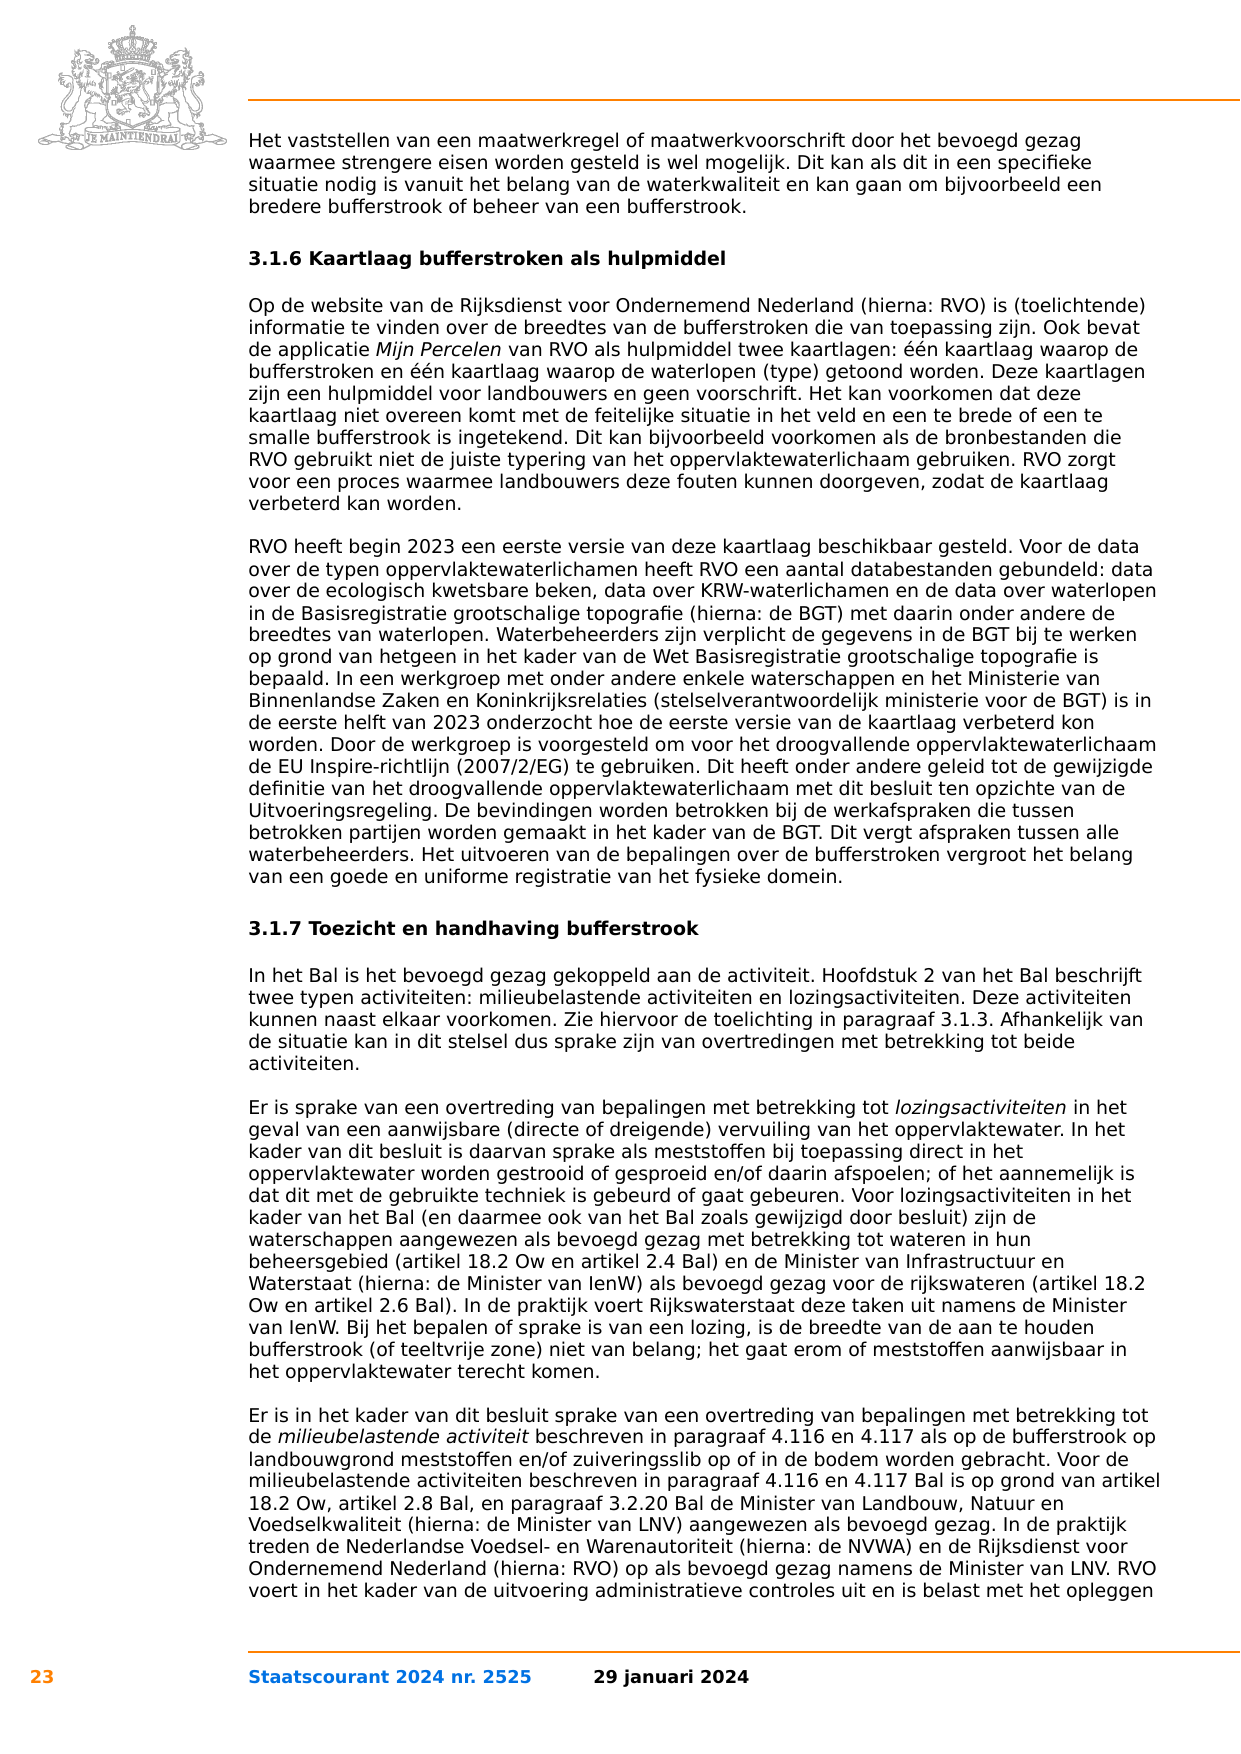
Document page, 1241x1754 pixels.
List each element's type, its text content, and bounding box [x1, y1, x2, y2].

text Op de website van de Rijksdienst voor Ondernemend Nederland (hierna: RVO) is (toelichtende) informatie te vinden over de breedtes van de bufferstroken die van toepassing zijn. Ook bevat de applicatie Mijn Percelen van RVO als hulpmiddel twee kaartlagen: één kaartlaag waarop de bufferstroken en één kaartlaag waarop de waterlopen (type) getoond worden. Deze kaartlagen zijn een hulpmiddel voor landbouwers en geen voorschrift. Het kan voorkomen dat deze kaartlaag niet overeen komt met de feitelijke situatie in het veld en een te brede of een te smalle bufferstrook is ingetekend. Dit kan bijvoorbeeld voorkomen als de bronbestanden die RVO gebruikt niet de juiste typering van het oppervlaktewaterlichaam gebruiken. RVO zorgt voor een proces waarmee landbouwers deze fouten kunnen doorgeven, zodat de kaartlaag verbeterd kan worden. [248, 295, 1163, 514]
text In het Bal is het bevoegd gezag gekoppeld aan de activiteit. Hoofdstuk 2 van het Bal beschrijft twee typen activiteiten: milieubelastende activiteiten en lozingsactiviteiten. Deze activiteiten kunnen naast elkaar voorkomen. Zie hiervoor de toelichting in paragraaf 3.1.3. Afhankelijk van de situatie kan in dit stelsel dus sprake zijn van overtredingen met betrekking tot beide activiteiten. [248, 965, 1163, 1075]
subtitle 3.1.6 Kaartlaag bufferstroken als hulpmiddel [248, 248, 1163, 270]
text Er is in het kader van dit besluit sprake van een overtreding van bepalingen met betrekking tot de milieubelastende activiteit beschreven in paragraaf 4.116 en 4.117 als op de bufferstrook op landbouwgrond meststoffen en/of zuiveringsslib op of in de bodem worden gebracht. Voor de milieubelastende activiteiten beschreven in paragraaf 4.116 en 4.117 Bal is op grond van artikel 18.2 Ow, artikel 2.8 Bal, en paragraaf 3.2.20 Bal de Minister van Landbouw, Natuur en Voedselkwaliteit (hierna: de Minister van LNV) aangewezen als bevoegd gezag. In de praktijk treden de Nederlandse Voedsel- en Warenautoriteit (hierna: de NVWA) en de Rijksdienst voor Ondernemend Nederland (hierna: RVO) op als bevoegd gezag namens de Minister van LNV. RVO voert in het kader van de uitvoering administratieve controles uit en is belast met het opleggen [248, 1404, 1163, 1602]
text Er is sprake van een overtreding van bepalingen met betrekking tot lozingsactiviteiten in het geval van een aanwijsbare (directe of dreigende) vervuiling van het oppervlaktewater. In het kader van dit besluit is daarvan sprake als meststoffen bij toepassing direct in het oppervlaktewater worden gestrooid of gesproeid en/of daarin afspoelen; of het aannemelijk is dat dit met de gebruikte techniek is gebeurd of gaat gebeuren. Voor lozingsactiviteiten in het kader van het Bal (en daarmee ook van het Bal zoals gewijzigd door besluit) zijn de waterschappen aangewezen als bevoegd gezag met betrekking tot wateren in hun beheersgebied (artikel 18.2 Ow en artikel 2.4 Bal) en de Minister van Infrastructuur en Waterstaat (hierna: de Minister van IenW) als bevoegd gezag voor de rijkswateren (artikel 18.2 Ow en artikel 2.6 Bal). In de praktijk voert Rijkswaterstaat deze taken uit namens de Minister van IenW. Bij het bepalen of sprake is van een lozing, is de breedte van de aan te houden bufferstrook (of teeltvrije zone) niet van belang; het gaat erom of meststoffen aanwijsbaar in het oppervlaktewater terecht komen. [248, 1097, 1163, 1383]
text RVO heeft begin 2023 een eerste versie van deze kaartlaag beschikbaar gesteld. Voor de data over de typen oppervlaktewaterlichamen heeft RVO een aantal databestanden gebundeld: data over de ecologisch kwetsbare beken, data over KRW-waterlichamen en de data over waterlopen in de Basisregistratie grootschalige topografie (hierna: de BGT) met daarin onder andere de breedtes van waterlopen. Waterbeheerders zijn verplicht de gegevens in de BGT bij te werken op grond van hetgeen in het kader van de Wet Basisregistratie grootschalige topografie is bepaald. In een werkgroep met onder andere enkele waterschappen en het Ministerie van Binnenlandse Zaken en Koninkrijksrelaties (stelselverantwoordelijk ministerie voor de BGT) is in de eerste helft van 2023 onderzocht hoe de eerste versie van de kaartlaag verbeterd kon worden. Door de werkgroep is voorgesteld om voor het droogvallende oppervlaktewaterlichaam de EU Inspire-richtlijn (2007/2/EG) te gebruiken. Dit heeft onder andere geleid tot de gewijzigde definitie van het droogvallende oppervlaktewaterlichaam met dit besluit ten opzichte van de Uitvoeringsregeling. De bevindingen worden betrokken bij de werkafspraken die tussen betrokken partijen worden gemaakt in het kader van de BGT. Dit vergt afspraken tussen alle waterbeheerders. Het uitvoeren van de bepalingen over de bufferstroken vergroot het belang van een goede en uniforme registratie van het fysieke domein. [248, 536, 1163, 888]
text Het vaststellen van een maatwerkregel of maatwerkvoorschrift door het bevoegd gezag waarmee strengere eisen worden gesteld is wel mogelijk. Dit kan als dit in een specifieke situatie nodig is vanuit het belang van de waterkwaliteit en kan gaan om bijvoorbeeld een bredere bufferstrook of beheer van een bufferstrook. [248, 130, 1163, 218]
picture [38, 25, 227, 150]
subtitle 3.1.7 Toezicht en handhaving bufferstrook [248, 918, 1163, 940]
